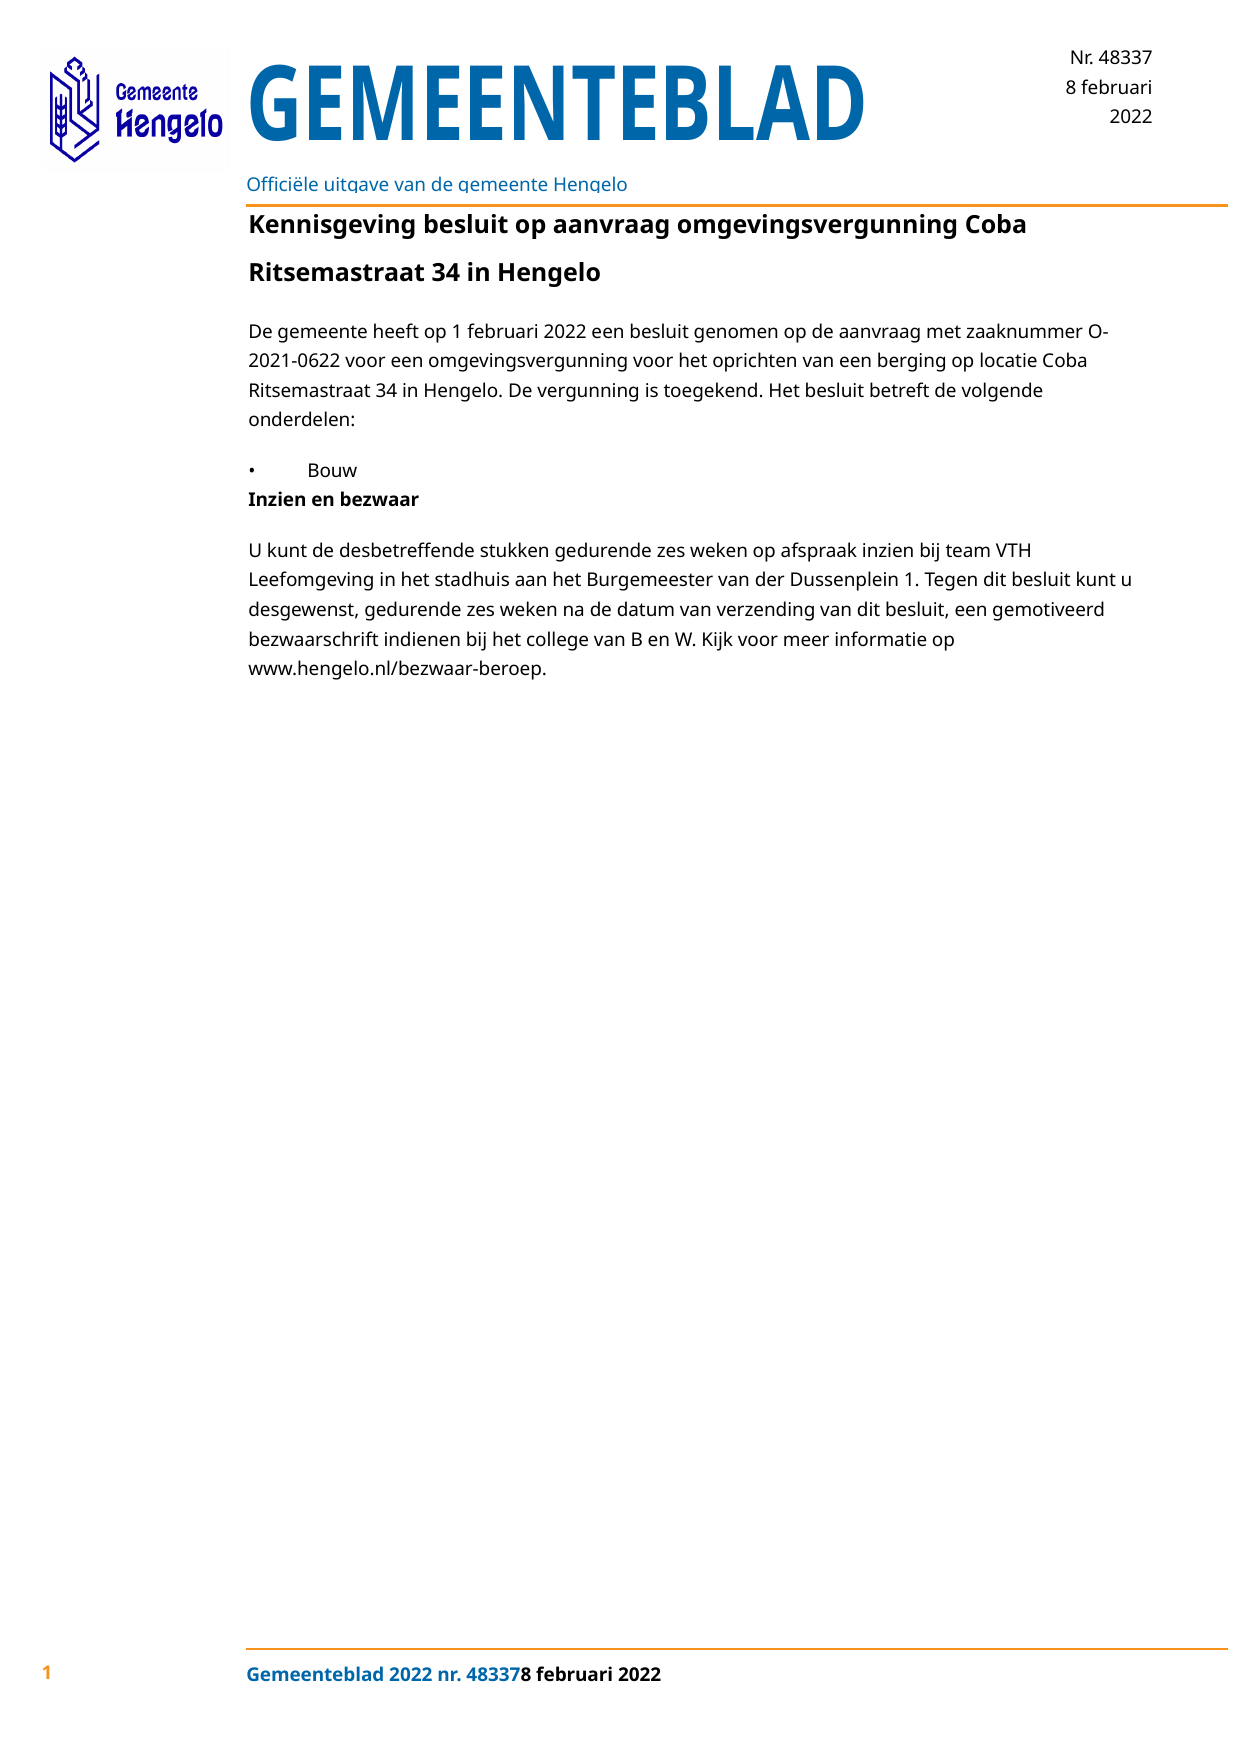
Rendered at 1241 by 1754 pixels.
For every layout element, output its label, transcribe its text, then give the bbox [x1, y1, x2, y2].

list Bouw [248, 457, 1152, 483]
text Kennisgeving besluit op aanvraag omgevingsvergunning Coba Ritsemastraat 34 in Hengelo [248, 207, 1152, 288]
text De gemeente heeft op 1 februari 2022 een besluit genomen op de aanvraag met zaaknummer O-2021-0622 voor een omgevingsvergunning voor het oprichten van een berging op locatie Coba Ritsemastraat 34 in Hengelo. De vergunning is toegekend. Het besluit betreft de volgende onderdelen: [248, 318, 1152, 432]
text U kunt de desbetreffende stukken gedurende zes weken op afspraak inzien bij team VTH Leefomgeving in het stadhuis aan het Burgemeester van der Dussenplein 1. Tegen dit besluit kunt u desgewenst, gedurende zes weken na de datum van verzending van dit besluit, een gemotiveerd bezwaarschrift indienen bij het college van B en W. Kijk voor meer informatie op www.hengelo.nl/bezwaar-beroep. [248, 537, 1152, 681]
text Inzien en bezwaar [248, 487, 1152, 512]
picture [41, 47, 231, 172]
